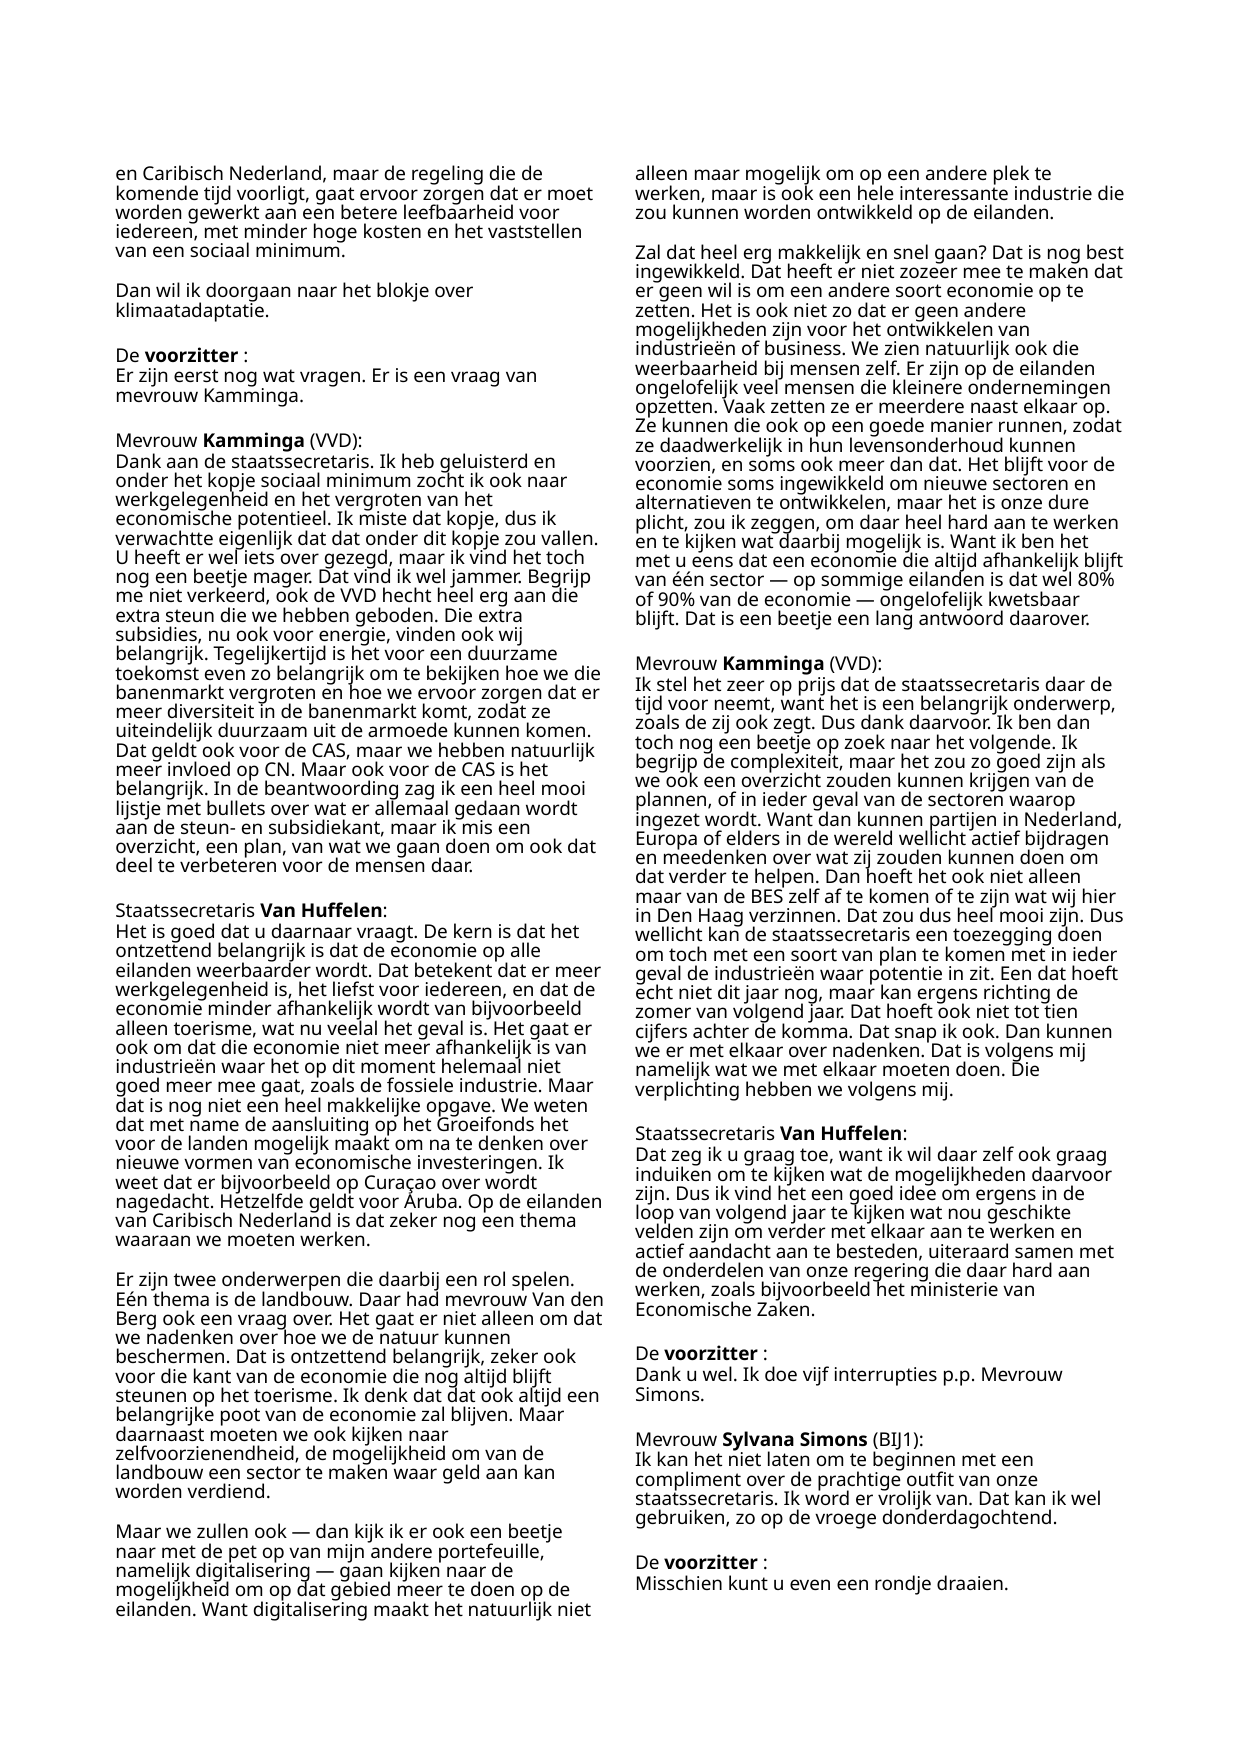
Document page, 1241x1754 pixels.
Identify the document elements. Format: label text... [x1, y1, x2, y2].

text De voorzitter : [635, 1549, 1125, 1575]
text Dank u wel. Ik doe vijf interrupties p.p. Mevrouw Simons. [635, 1366, 1125, 1405]
text Dan wil ik doorgaan naar het blokje over klimaatadaptatie. [115, 282, 605, 321]
text De voorzitter : [635, 1341, 1125, 1366]
text Het is goed dat u daarnaar vraagt. De kern is dat het ontzettend belangrijk is dat de economie op alle eilanden weerbaarder wordt. Dat betekent dat er meer werkgelegenheid is, het liefst voor iedereen, en dat de economie minder afhankelijk wordt van bijvoorbeeld alleen toerisme, wat nu veelal het geval is. Het gaat er ook om dat die economie niet meer afhankelijk is van industrieën waar het op dit moment helemaal niet goed meer mee gaat, zoals de fossiele industrie. Maar dat is nog niet een heel makkelijke opgave. We weten dat met name de aansluiting op het Groeifonds het voor de landen mogelijk maakt om na te denken over nieuwe vormen van economische investeringen. Ik weet dat er bijvoorbeeld op Curaçao over wordt nagedacht. Hetzelfde geldt voor Aruba. Op de eilanden van Caribisch Nederland is dat zeker nog een thema waaraan we moeten werken. [115, 923, 605, 1251]
text alleen maar mogelijk om op een andere plek te werken, maar is ook een hele interessante industrie die zou kunnen worden ontwikkeld op de eilanden. [635, 165, 1125, 223]
text Ik kan het niet laten om te beginnen met een compliment over de prachtige outfit van onze staatssecretaris. Ik word er vrolijk van. Dat kan ik wel gebruiken, zo op de vroege donderdagochtend. [635, 1451, 1125, 1528]
text De voorzitter : [115, 342, 605, 367]
text Staatssecretaris Van Huffelen: [115, 897, 605, 923]
text Misschien kunt u even een rondje draaien. [635, 1575, 1125, 1594]
text Er zijn eerst nog wat vragen. Er is een vraag van mevrouw Kamminga. [115, 367, 605, 406]
text Ik stel het zeer op prijs dat de staatssecretaris daar de tijd voor neemt, want het is een belangrijk onderwerp, zoals de zij ook zegt. Dus dank daarvoor. Ik ben dan toch nog een beetje op zoek naar het volgende. Ik begrijp de complexiteit, maar het zou zo goed zijn als we ook een overzicht zouden kunnen krijgen van de plannen, of in ieder geval van de sectoren waarop ingezet wordt. Want dan kunnen partijen in Nederland, Europa of elders in de wereld wellicht actief bijdragen en meedenken over wat zij zouden kunnen doen om dat verder te helpen. Dan hoeft het ook niet alleen maar van de BES zelf af te komen of te zijn wat wij hier in Den Haag verzinnen. Dat zou dus heel mooi zijn. Dus wellicht kan de staatssecretaris een toezegging doen om toch met een soort van plan te komen met in ieder geval de industrieën waar potentie in zit. Een dat hoeft echt niet dit jaar nog, maar kan ergens richting de zomer van volgend jaar. Dat hoeft ook niet tot tien cijfers achter de komma. Dat snap ik ook. Dan kunnen we er met elkaar over nadenken. Dat is volgens mij namelijk wat we met elkaar moeten doen. Die verplichting hebben we volgens mij. [635, 676, 1125, 1100]
text Mevrouw Kamminga (VVD): [635, 650, 1125, 676]
text Dank aan de staatssecretaris. Ik heb geluisterd en onder het kopje sociaal minimum zocht ik ook naar werkgelegenheid en het vergroten van het economische potentieel. Ik miste dat kopje, dus ik verwachtte eigenlijk dat dat onder dit kopje zou vallen. U heeft er wel iets over gezegd, maar ik vind het toch nog een beetje mager. Dat vind ik wel jammer. Begrijp me niet verkeerd, ook de VVD hecht heel erg aan die extra steun die we hebben geboden. Die extra subsidies, nu ook voor energie, vinden ook wij belangrijk. Tegelijkertijd is het voor een duurzame toekomst even zo belangrijk om te bekijken hoe we die banenmarkt vergroten en hoe we ervoor zorgen dat er meer diversiteit in de banenmarkt komt, zodat ze uiteindelijk duurzaam uit de armoede kunnen komen. Dat geldt ook voor de CAS, maar we hebben natuurlijk meer invloed op CN. Maar ook voor de CAS is het belangrijk. In de beantwoording zag ik een heel mooi lijstje met bullets over wat er allemaal gedaan wordt aan de steun- en subsidiekant, maar ik mis een overzicht, een plan, van wat we gaan doen om ook dat deel te verbeteren voor de mensen daar. [115, 453, 605, 877]
text Zal dat heel erg makkelijk en snel gaan? Dat is nog best ingewikkeld. Dat heeft er niet zozeer mee te maken dat er geen wil is om een andere soort economie op te zetten. Het is ook niet zo dat er geen andere mogelijkheden zijn voor het ontwikkelen van industrieën of business. We zien natuurlijk ook die weerbaarheid bij mensen zelf. Er zijn op de eilanden ongelofelijk veel mensen die kleinere ondernemingen opzetten. Vaak zetten ze er meerdere naast elkaar op. Ze kunnen die ook op een goede manier runnen, zodat ze daadwerkelijk in hun levensonderhoud kunnen voorzien, en soms ook meer dan dat. Het blijft voor de economie soms ingewikkeld om nieuwe sectoren en alternatieven te ontwikkelen, maar het is onze dure plicht, zou ik zeggen, om daar heel hard aan te werken en te kijken wat daarbij mogelijk is. Want ik ben het met u eens dat een economie die altijd afhankelijk blijft van één sector — op sommige eilanden is dat wel 80% of 90% van de economie — ongelofelijk kwetsbaar blijft. Dat is een beetje een lang antwoord daarover. [635, 244, 1125, 629]
text Mevrouw Kamminga (VVD): [115, 427, 605, 453]
text Staatssecretaris Van Huffelen: [635, 1121, 1125, 1146]
text Dat zeg ik u graag toe, want ik wil daar zelf ook graag induiken om te kijken wat de mogelijkheden daarvoor zijn. Dus ik vind het een goed idee om ergens in de loop van volgend jaar te kijken wat nou geschikte velden zijn om verder met elkaar aan te werken en actief aandacht aan te besteden, uiteraard samen met de onderdelen van onze regering die daar hard aan werken, zoals bijvoorbeeld het ministerie van Economische Zaken. [635, 1146, 1125, 1320]
text Er zijn twee onderwerpen die daarbij een rol spelen. Eén thema is de landbouw. Daar had mevrouw Van den Berg ook een vraag over. Het gaat er niet alleen om dat we nadenken over hoe we de natuur kunnen beschermen. Dat is ontzettend belangrijk, zeker ook voor die kant van de economie die nog altijd blijft steunen op het toerisme. Ik denk dat dat ook altijd een belangrijke poot van de economie zal blijven. Maar daarnaast moeten we ook kijken naar zelfvoorzienendheid, de mogelijkheid om van de landbouw een sector te maken waar geld aan kan worden verdiend. [115, 1271, 605, 1503]
text Maar we zullen ook — dan kijk ik er ook een beetje naar met de pet op van mijn andere portefeuille, namelijk digitalisering — gaan kijken naar de mogelijkheid om op dat gebied meer te doen op de eilanden. Want digitalisering maakt het natuurlijk niet [115, 1523, 605, 1620]
text Mevrouw Sylvana Simons (BIJ1): [635, 1426, 1125, 1451]
text en Caribisch Nederland, maar de regeling die de komende tijd voorligt, gaat ervoor zorgen dat er moet worden gewerkt aan een betere leefbaarheid voor iedereen, met minder hoge kosten en het vaststellen van een sociaal minimum. [115, 165, 605, 262]
